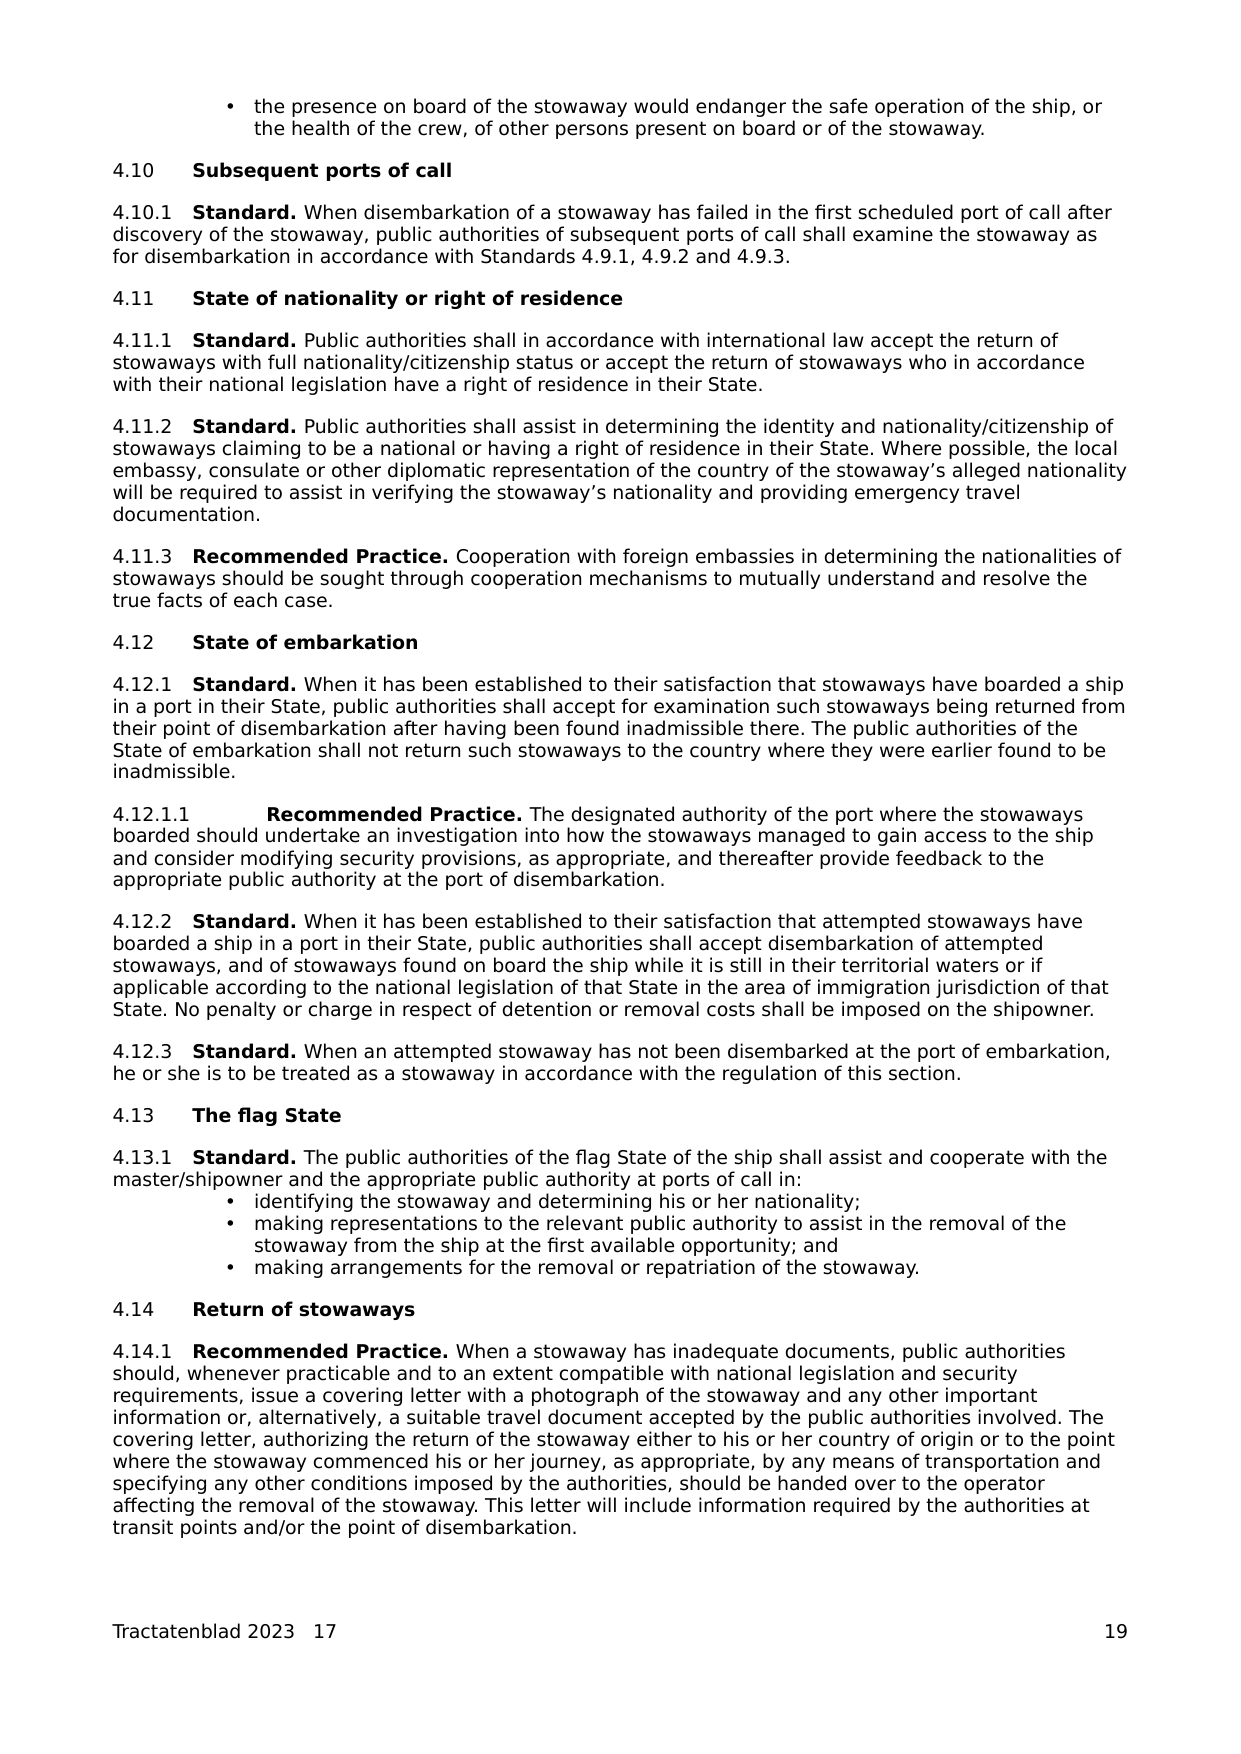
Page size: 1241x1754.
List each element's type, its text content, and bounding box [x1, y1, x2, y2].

text 4.10.1 Standard. When disembarkation of a stowaway has failed in the first scheduled port of call after discovery of the stowaway, public authorities of subsequent ports of call shall examine the stowaway as for disembarkation in accordance with Standards 4.9.1, 4.9.2 and 4.9.3. [112, 202, 1128, 268]
text 4.12.3 Standard. When an attempted stowaway has not been disembarked at the port of embarkation, he or she is to be treated as a stowaway in accordance with the regulation of this section. [112, 1041, 1128, 1085]
text • making representations to the relevant public authority to assist in the removal of the stowaway from the ship at the first available opportunity; and [224, 1213, 1128, 1257]
text • making arrangements for the removal or repatriation of the stowaway. [224, 1257, 1128, 1279]
text 4.11.2 Standard. Public authorities shall assist in determining the identity and nationality/citizenship of stowaways claiming to be a national or having a right of residence in their State. Where possible, the local embassy, consulate or other diplomatic representation of the country of the stowaway’s alleged nationality will be required to assist in verifying the stowaway’s nationality and providing emergency travel documentation. [112, 416, 1128, 526]
text 4.12 State of embarkation [112, 632, 1128, 653]
text 4.11 State of nationality or right of residence [112, 288, 1128, 310]
text 4.13 The flag State [112, 1105, 1128, 1127]
text 4.12.1.1 Recommended Practice. The designated authority of the port where the stowaways boarded should undertake an investigation into how the stowaways managed to gain access to the ship and consider modifying security provisions, as appropriate, and thereafter provide feedback to the appropriate public authority at the port of disembarkation. [112, 803, 1128, 891]
text 4.12.1 Standard. When it has been established to their satisfaction that stowaways have boarded a ship in a port in their State, public authorities shall accept for examination such stowaways being returned from their point of disembarkation after having been found inadmissible there. The public authorities of the State of embarkation shall not return such stowaways to the country where they were earlier found to be inadmissible. [112, 673, 1128, 783]
text 4.11.1 Standard. Public authorities shall in accordance with international law accept the return of stowaways with full nationality/citizenship status or accept the return of stowaways who in accordance with their national legislation have a right of residence in their State. [112, 330, 1128, 396]
text 4.13.1 Standard. The public authorities of the flag State of the ship shall assist and cooperate with the master/shipowner and the appropriate public authority at ports of call in: [112, 1147, 1128, 1191]
text 4.12.2 Standard. When it has been established to their satisfaction that attempted stowaways have boarded a ship in a port in their State, public authorities shall accept disembarkation of attempted stowaways, and of stowaways found on board the ship while it is still in their territorial waters or if applicable according to the national legislation of that State in the area of immigration jurisdiction of that State. No penalty or charge in respect of detention or removal costs shall be imposed on the shipowner. [112, 911, 1128, 1021]
text 4.14.1 Recommended Practice. When a stowaway has inadequate documents, public authorities should, whenever practicable and to an extent compatible with national legislation and security requirements, issue a covering letter with a photograph of the stowaway and any other important information or, alternatively, a suitable travel document accepted by the public authorities involved. The covering letter, authorizing the return of the stowaway either to his or her country of origin or to the point where the stowaway commenced his or her journey, as appropriate, by any means of transportation and specifying any other conditions imposed by the authorities, should be handed over to the operator affecting the removal of the stowaway. This letter will include information required by the authorities at transit points and/or the point of disembarkation. [112, 1341, 1128, 1539]
text • the presence on board of the stowaway would endanger the safe operation of the ship, or the health of the crew, of other persons present on board or of the stowaway. [224, 96, 1128, 140]
text 4.10 Subsequent ports of call [112, 160, 1128, 182]
text 4.11.3 Recommended Practice. Cooperation with foreign embassies in determining the nationalities of stowaways should be sought through cooperation mechanisms to mutually understand and resolve the true facts of each case. [112, 546, 1128, 612]
text 4.14 Return of stowaways [112, 1299, 1128, 1321]
text • identifying the stowaway and determining his or her nationality; [224, 1191, 1128, 1213]
